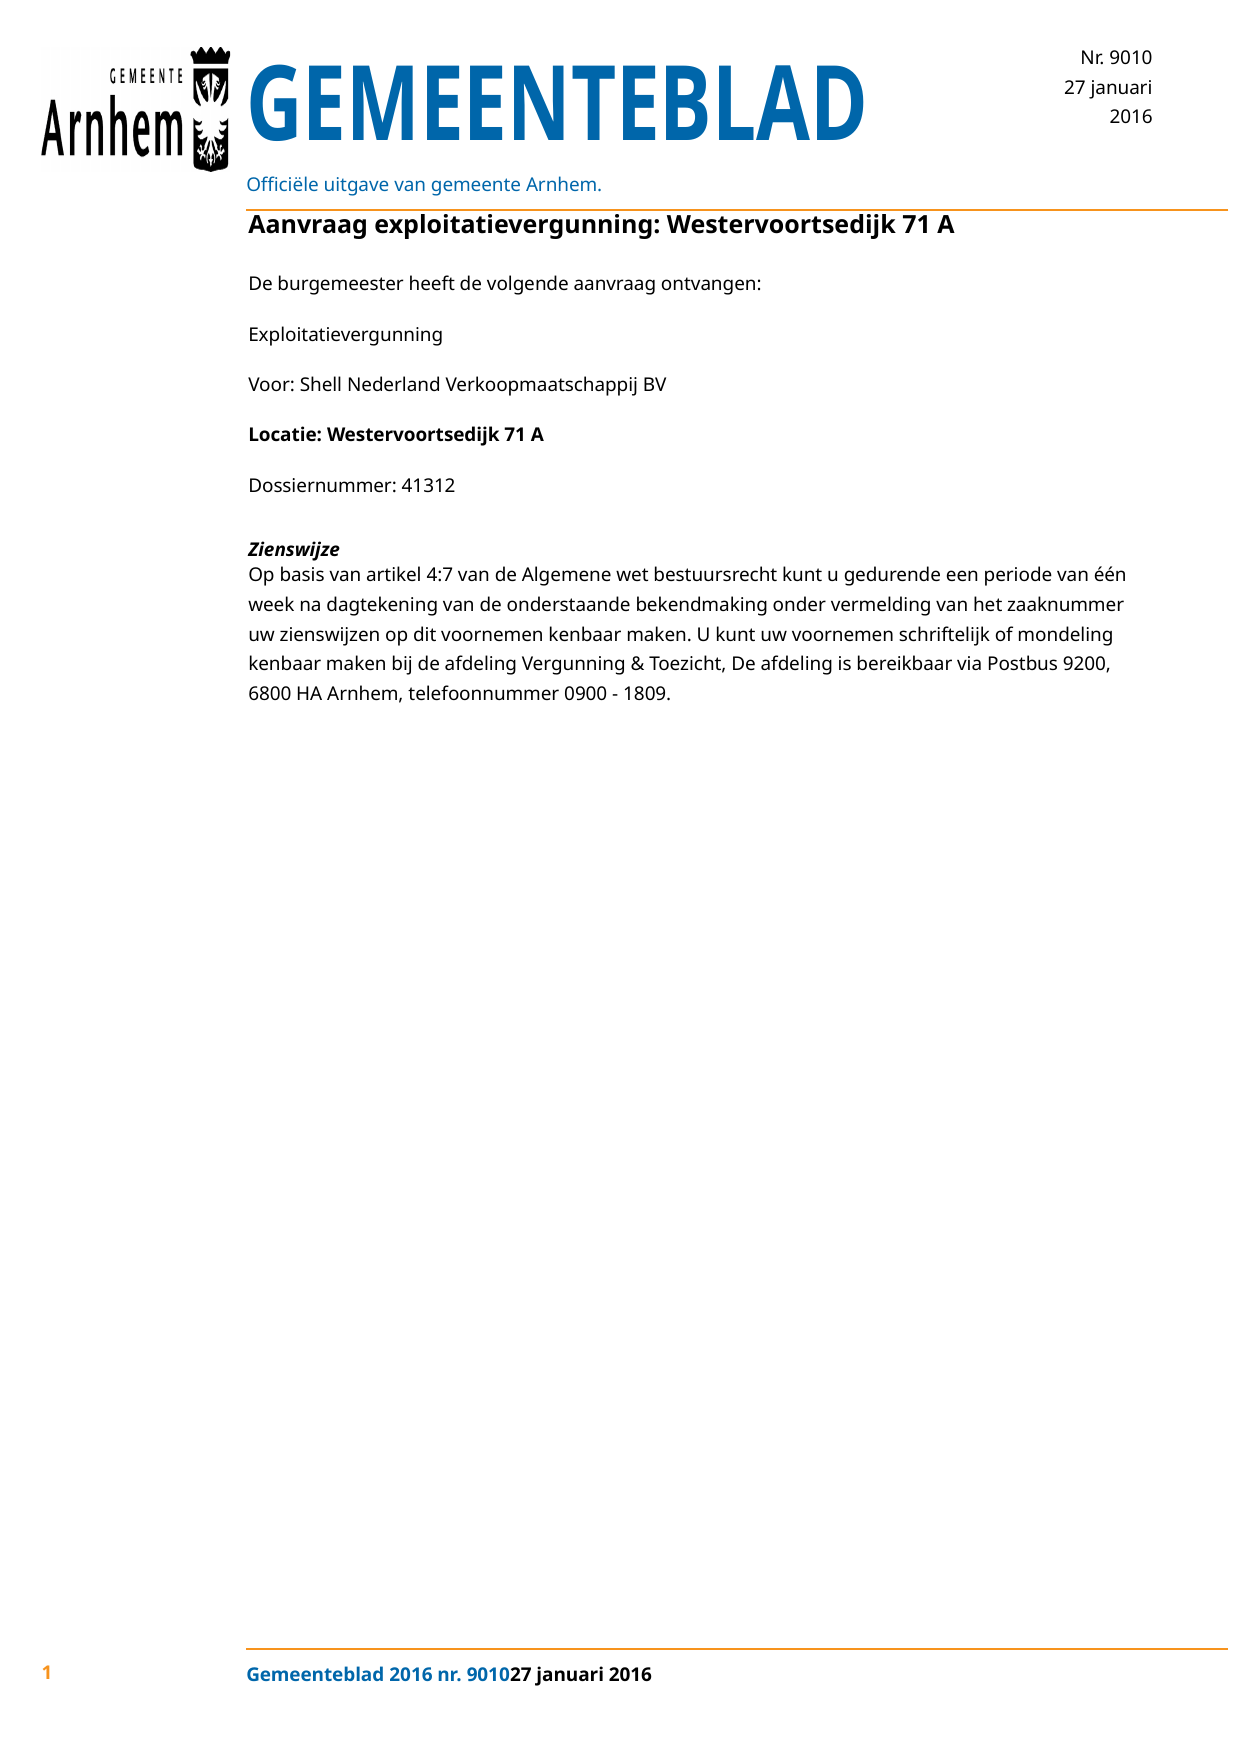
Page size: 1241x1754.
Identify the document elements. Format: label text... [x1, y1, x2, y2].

text Locatie: Westervoortsedijk 71 A [248, 422, 1152, 447]
text Exploitatievergunning [248, 321, 1152, 346]
text De burgemeester heeft de volgende aanvraag ontvangen: [248, 270, 1152, 296]
text Voor: Shell Nederland Verkoopmaatschappij BV [248, 371, 1152, 397]
text Zienswijze [248, 536, 1152, 562]
text Aanvraag exploitatievergunning: Westervoortsedijk 71 A [248, 211, 1152, 241]
picture [41, 47, 231, 172]
text Op basis van artikel 4:7 van de Algemene wet bestuursrecht kunt u gedurende een periode van één week na dagtekening van de onderstaande bekendmaking onder vermelding van het zaaknummer uw zienswijzen op dit voornemen kenbaar maken. U kunt uw voornemen schriftelijk of mondeling kenbaar maken bij de afdeling Vergunning & Toezicht, De afdeling is bereikbaar via Postbus 9200, 6800 HA Arnhem, telefoonnummer 0900 - 1809. [248, 562, 1152, 706]
text Dossiernummer: 41312 [248, 472, 1152, 498]
